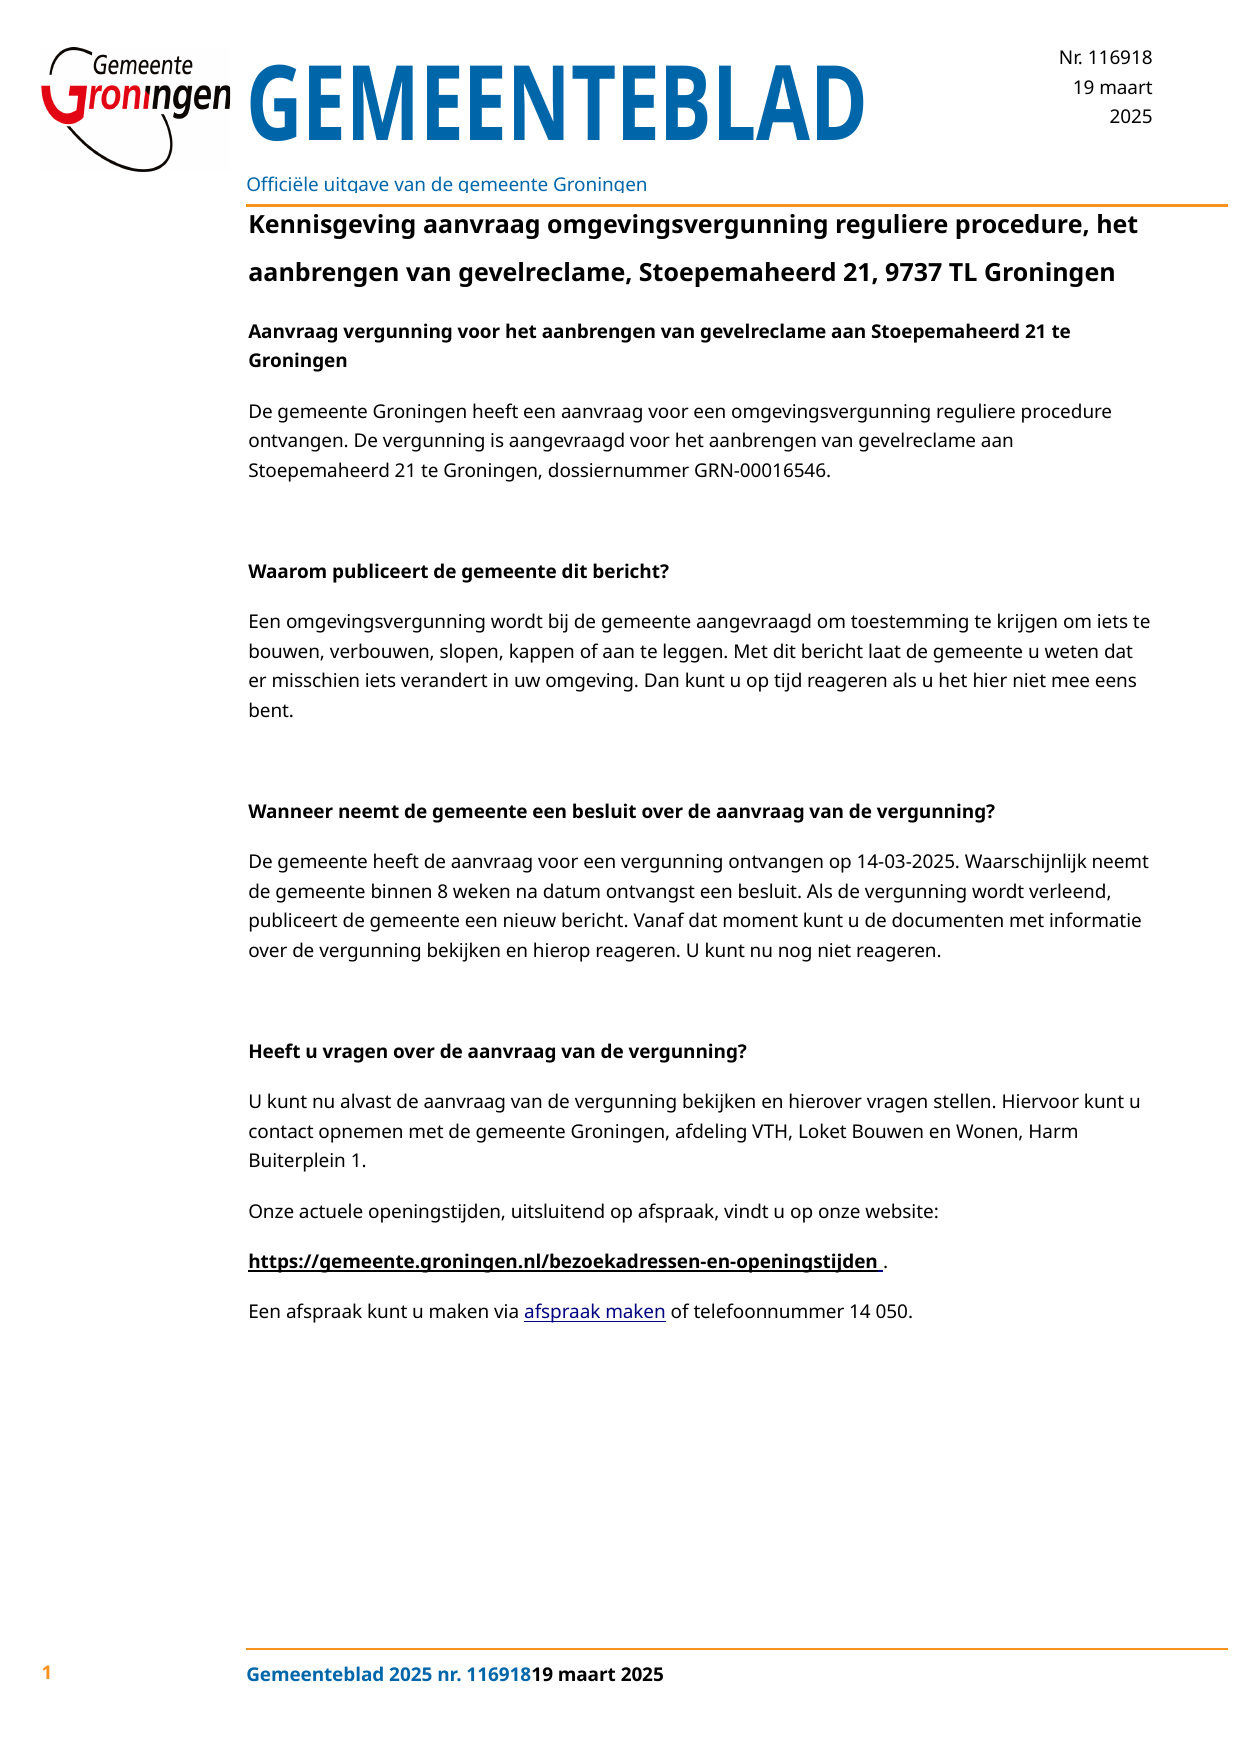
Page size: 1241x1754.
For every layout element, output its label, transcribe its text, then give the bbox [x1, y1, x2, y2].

text De gemeente Groningen heeft een aanvraag voor een omgevingsvergunning reguliere procedure ontvangen. De vergunning is aangevraagd voor het aanbrengen van gevelreclame aan Stoepemaheerd 21 te Groningen, dossiernummer GRN-00016546. [248, 398, 1152, 483]
text De gemeente heeft de aanvraag voor een vergunning ontvangen op 14-03-2025. Waarschijnlijk neemt de gemeente binnen 8 weken na datum ontvangst een besluit. Als de vergunning wordt verleend, publiceert de gemeente een nieuw bericht. Vanaf dat moment kunt u de documenten met informatie over de vergunning bekijken en hierop reageren. U kunt nu nog niet reageren. [248, 848, 1152, 963]
text Een omgevingsvergunning wordt bij de gemeente aangevraagd om toestemming te krijgen om iets te bouwen, verbouwen, slopen, kappen of aan te leggen. Met dit bericht laat de gemeente u weten dat er misschien iets verandert in uw omgeving. Dan kunt u op tijd reageren als u het hier niet mee eens bent. [248, 608, 1152, 723]
text Heeft u vragen over de aanvraag van de vergunning? [248, 1038, 1152, 1064]
text https://gemeente.groningen.nl/bezoekadressen-en-openingstijden . [248, 1248, 1152, 1274]
text Aanvraag vergunning voor het aanbrengen van gevelreclame aan Stoepemaheerd 21 te Groningen [248, 318, 1152, 373]
text Onze actuele openingstijden, uitsluitend op afspraak, vindt u op onze website: [248, 1198, 1152, 1224]
text U kunt nu alvast de aanvraag van de vergunning bekijken en hierover vragen stellen. Hiervoor kunt u contact opnemen met de gemeente Groningen, afdeling VTH, Loket Bouwen en Wonen, Harm Buiterplein 1. [248, 1088, 1152, 1173]
text Kennisgeving aanvraag omgevingsvergunning reguliere procedure, het aanbrengen van gevelreclame, Stoepemaheerd 21, 9737 TL Groningen [248, 207, 1152, 288]
text Wanneer neemt de gemeente een besluit over de aanvraag van de vergunning? [248, 798, 1152, 824]
text Een afspraak kunt u maken via afspraak maken of telefoonnummer 14 050. [248, 1299, 1152, 1324]
text Waarom publiceert de gemeente dit bericht? [248, 558, 1152, 584]
picture [41, 47, 231, 172]
